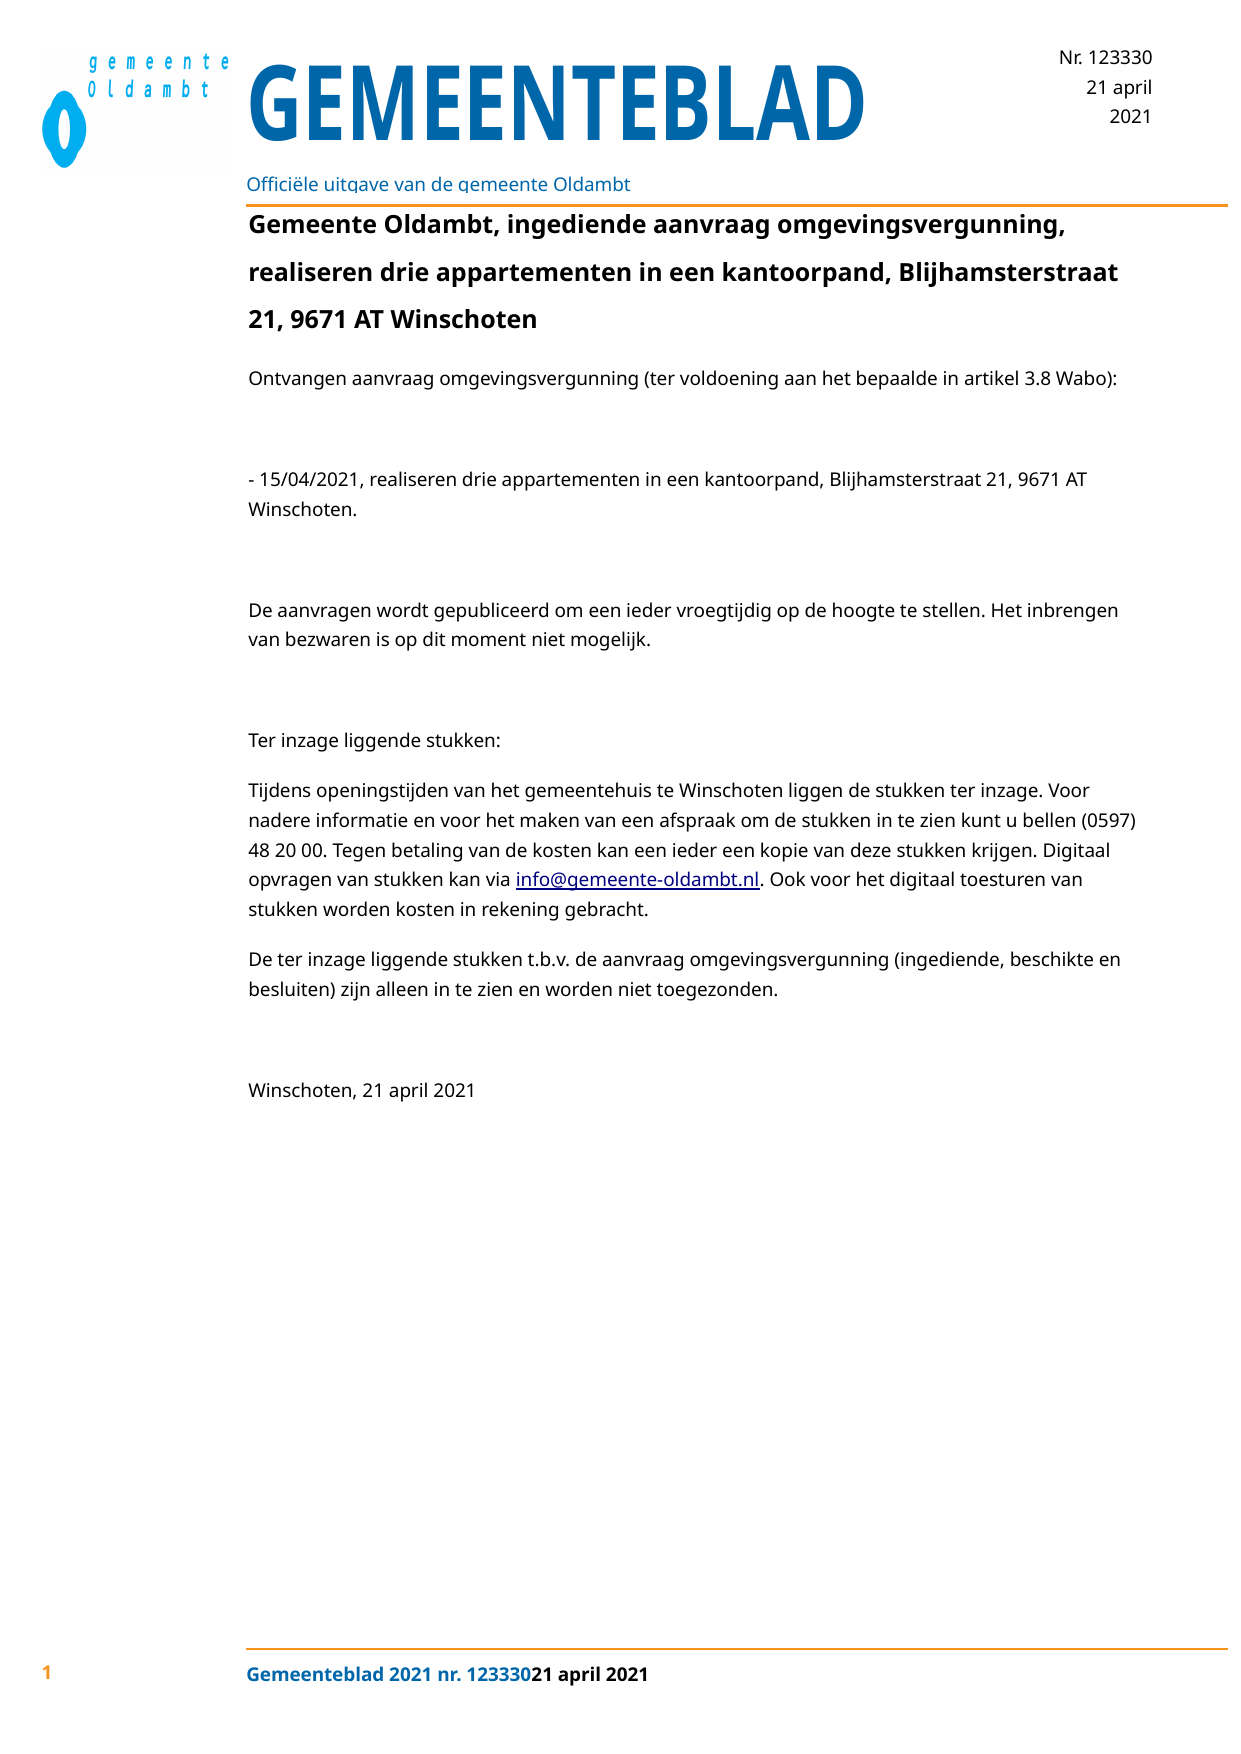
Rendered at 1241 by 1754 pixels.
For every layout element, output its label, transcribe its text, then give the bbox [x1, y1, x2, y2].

text De ter inzage liggende stukken t.b.v. de aanvraag omgevingsvergunning (ingediende, beschikte en besluiten) zijn alleen in te zien en worden niet toegezonden. [248, 946, 1152, 1002]
text Gemeente Oldambt, ingediende aanvraag omgevingsvergunning, realiseren drie appartementen in een kantoorpand, Blijhamsterstraat 21, 9671 AT Winschoten [248, 207, 1152, 336]
text Ontvangen aanvraag omgevingsvergunning (ter voldoening aan het bepaalde in artikel 3.8 Wabo): [248, 366, 1152, 391]
text - 15/04/2021, realiseren drie appartementen in een kantoorpand, Blijhamsterstraat 21, 9671 AT Winschoten. [248, 466, 1152, 522]
text Winschoten, 21 april 2021 [248, 1077, 1152, 1102]
text De aanvragen wordt gepubliceerd om een ieder vroegtijdig op de hoogte te stellen. Het inbrengen van bezwaren is op dit moment niet mogelijk. [248, 597, 1152, 652]
text Tijdens openingstijden van het gemeentehuis te Winschoten liggen de stukken ter inzage. Voor nadere informatie en voor het maken van een afspraak om de stukken in te zien kunt u bellen (0597) 48 20 00. Tegen betaling van de kosten kan een ieder een kopie van deze stukken krijgen. Digitaal opvragen van stukken kan via info@gemeente-oldambt.nl. Ook voor het digitaal toesturen van stukken worden kosten in rekening gebracht. [248, 778, 1152, 922]
text Ter inzage liggende stukken: [248, 727, 1152, 753]
picture [41, 47, 231, 172]
